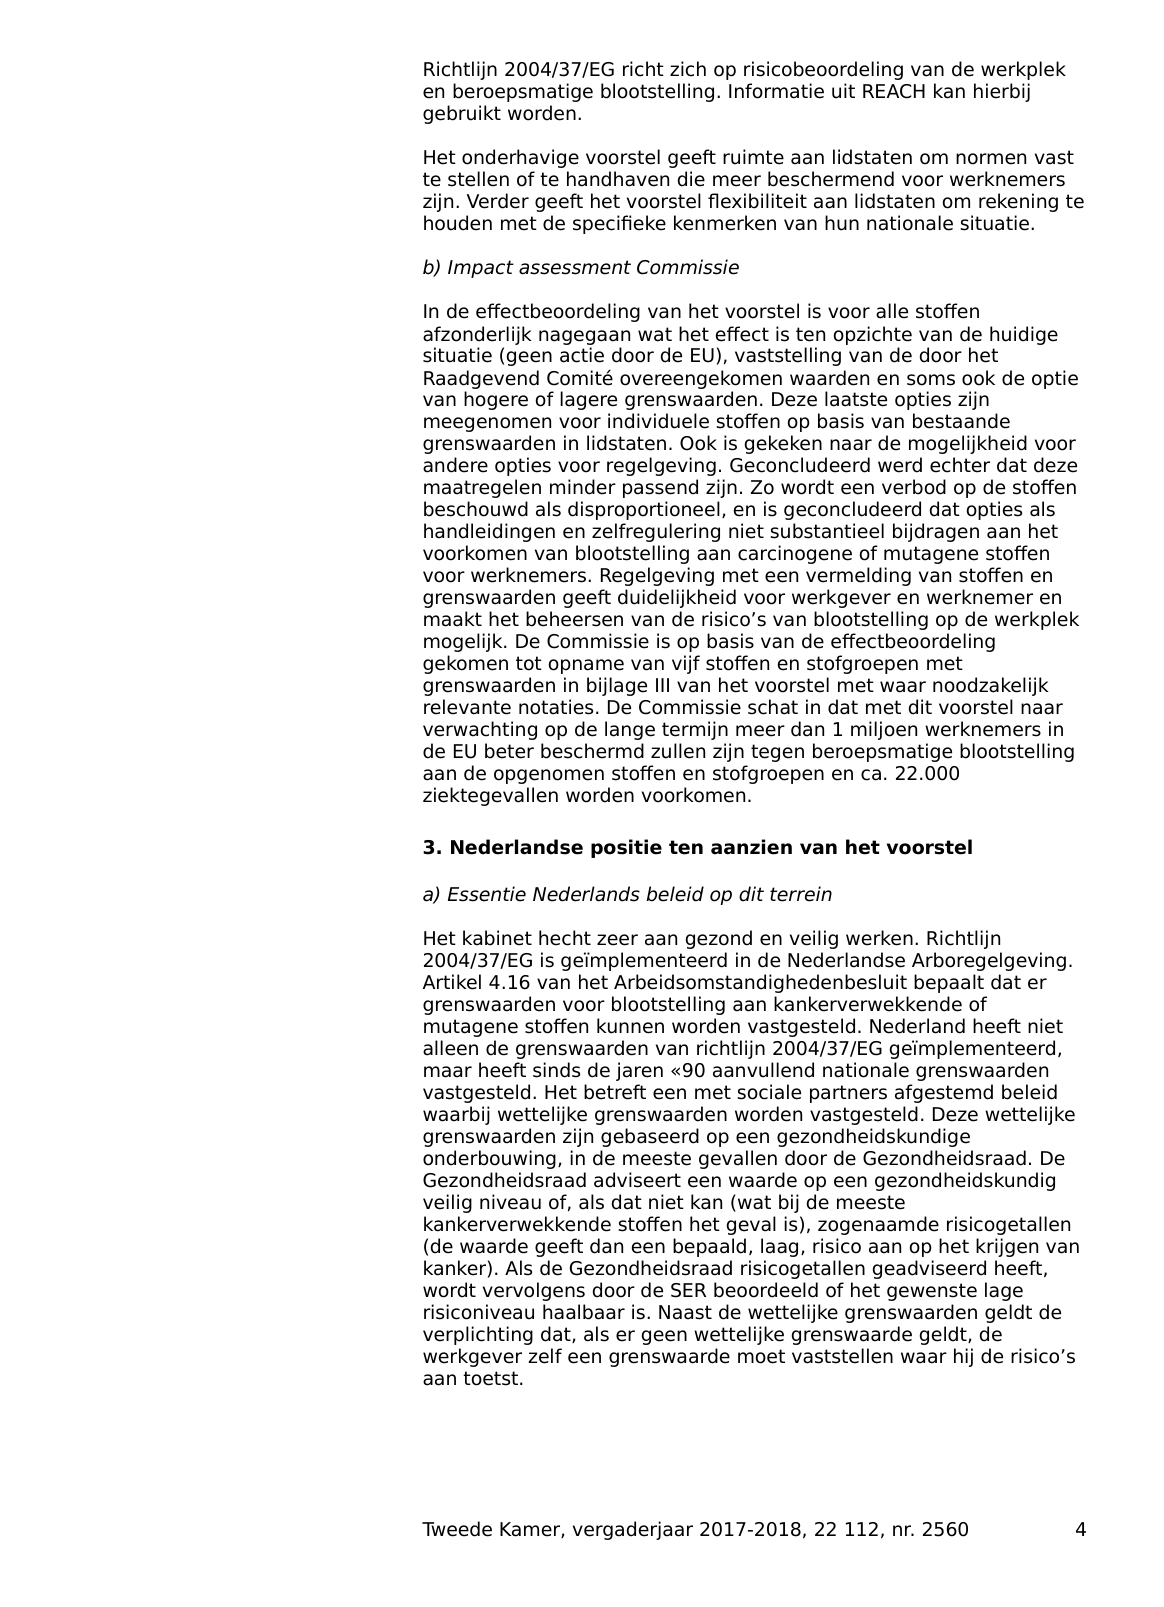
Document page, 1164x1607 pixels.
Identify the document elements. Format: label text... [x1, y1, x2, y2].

text Richtlijn 2004/37/EG richt zich op risicobeoordeling van de werkplek en beroepsmatige blootstelling. Informatie uit REACH kan hierbij gebruikt worden. [422, 59, 1087, 125]
subtitle a) Essentie Nederlands beleid op dit terrein [422, 884, 1087, 906]
text In de effectbeoordeling van het voorstel is voor alle stoffen afzonderlijk nagegaan wat het effect is ten opzichte van de huidige situatie (geen actie door de EU), vaststelling van de door het Raadgevend Comité overeengekomen waarden en soms ook de optie van hogere of lagere grenswaarden. Deze laatste opties zijn meegenomen voor individuele stoffen op basis van bestaande grenswaarden in lidstaten. Ook is gekeken naar de mogelijkheid voor andere opties voor regelgeving. Geconcludeerd werd echter dat deze maatregelen minder passend zijn. Zo wordt een verbod op de stoffen beschouwd als disproportioneel, en is geconcludeerd dat opties als handleidingen en zelfregulering niet substantieel bijdragen aan het voorkomen van blootstelling aan carcinogene of mutagene stoffen voor werknemers. Regelgeving met een vermelding van stoffen en grenswaarden geeft duidelijkheid voor werkgever en werknemer en maakt het beheersen van de risico’s van blootstelling op de werkplek mogelijk. De Commissie is op basis van de effectbeoordeling gekomen tot opname van vijf stoffen en stofgroepen met grenswaarden in bijlage III van het voorstel met waar noodzakelijk relevante notaties. De Commissie schat in dat met dit voorstel naar verwachting op de lange termijn meer dan 1 miljoen werknemers in de EU beter beschermd zullen zijn tegen beroepsmatige blootstelling aan de opgenomen stoffen en stofgroepen en ca. 22.000 ziektegevallen worden voorkomen. [422, 301, 1087, 807]
subtitle b) Impact assessment Commissie [422, 257, 1087, 279]
text Het onderhavige voorstel geeft ruimte aan lidstaten om normen vast te stellen of te handhaven die meer beschermend voor werknemers zijn. Verder geeft het voorstel flexibiliteit aan lidstaten om rekening te houden met de specifieke kenmerken van hun nationale situatie. [422, 147, 1087, 235]
subtitle 3. Nederlandse positie ten aanzien van het voorstel [422, 837, 1087, 859]
text Het kabinet hecht zeer aan gezond en veilig werken. Richtlijn 2004/37/EG is geïmplementeerd in de Nederlandse Arboregelgeving. Artikel 4.16 van het Arbeidsomstandighedenbesluit bepaalt dat er grenswaarden voor blootstelling aan kankerverwekkende of mutagene stoffen kunnen worden vastgesteld. Nederland heeft niet alleen de grenswaarden van richtlijn 2004/37/EG geïmplementeerd, maar heeft sinds de jaren «90 aanvullend nationale grenswaarden vastgesteld. Het betreft een met sociale partners afgestemd beleid waarbij wettelijke grenswaarden worden vastgesteld. Deze wettelijke grenswaarden zijn gebaseerd op een gezondheidskundige onderbouwing, in de meeste gevallen door de Gezondheidsraad. De Gezondheidsraad adviseert een waarde op een gezondheidskundig veilig niveau of, als dat niet kan (wat bij de meeste kankerverwekkende stoffen het geval is), zogenaamde risicogetallen (de waarde geeft dan een bepaald, laag, risico aan op het krijgen van kanker). Als de Gezondheidsraad risicogetallen geadviseerd heeft, wordt vervolgens door de SER beoordeeld of het gewenste lage risiconiveau haalbaar is. Naast de wettelijke grenswaarden geldt de verplichting dat, als er geen wettelijke grenswaarde geldt, de werkgever zelf een grenswaarde moet vaststellen waar hij de risico’s aan toetst. [422, 928, 1087, 1390]
